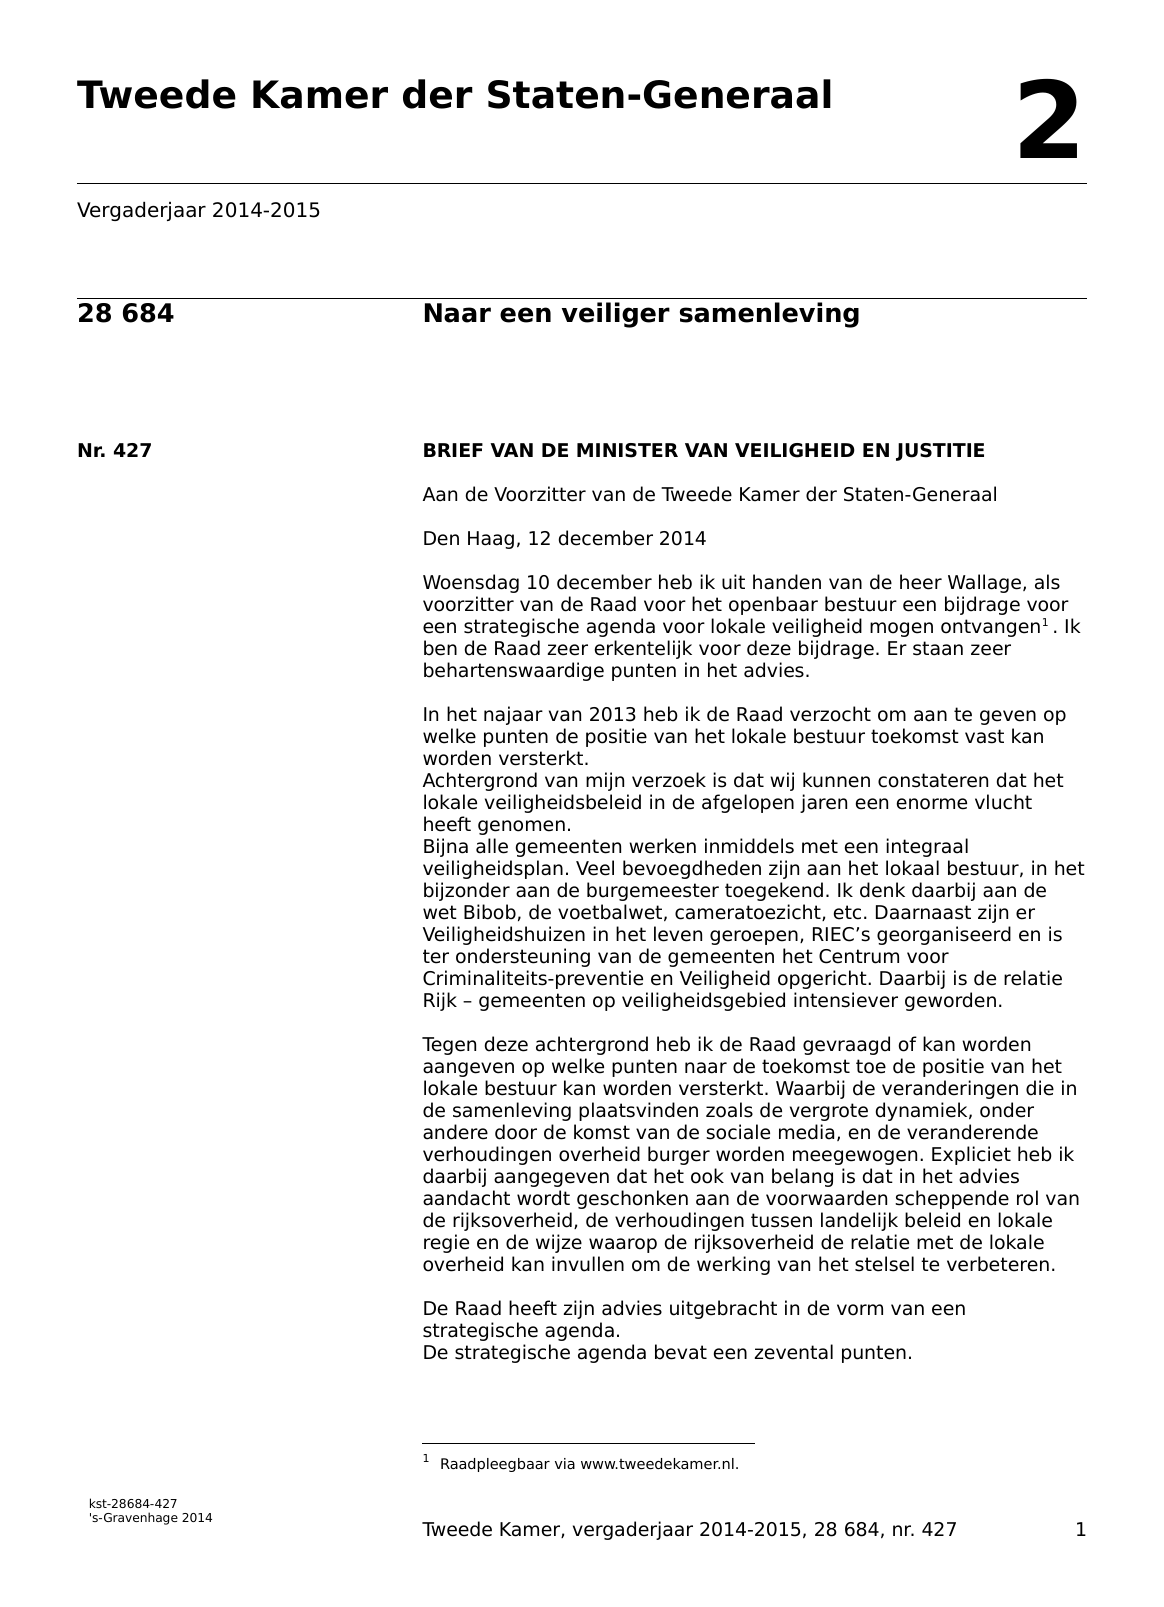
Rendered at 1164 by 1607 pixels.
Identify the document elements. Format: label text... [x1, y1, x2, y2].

table_cell Vergaderjaar 2014-2015 [77, 184, 1087, 298]
text Raadpleegbaar via www.tweedekamer.nl. [422, 1452, 1087, 1474]
text kst-28684-427 [88, 1497, 323, 1511]
subtitle 28 684 Naar een veiliger samenleving [77, 299, 1087, 329]
text Woensdag 10 december heb ik uit handen van de heer Wallage, als voorzitter van de Raad voor het openbaar bestuur een bijdrage voor een strategische agenda voor lokale veiligheid mogen ontvangen. Ik ben de Raad zeer erkentelijk voor deze bijdrage. Er staan zeer behartenswaardige punten in het advies. [422, 572, 1087, 682]
text Den Haag, 12 december 2014 [422, 528, 1087, 550]
text De Raad heeft zijn advies uitgebracht in de vorm van een strategische agenda. [422, 1298, 1087, 1342]
table_header 2 [886, 59, 1087, 183]
text Aan de Voorzitter van de Tweede Kamer der Staten-Generaal [422, 484, 1087, 506]
subtitle Nr. 427 BRIEF VAN DE MINISTER VAN VEILIGHEID EN JUSTITIE [77, 440, 1087, 462]
text Tegen deze achtergrond heb ik de Raad gevraagd of kan worden aangeven op welke punten naar de toekomst toe de positie van het lokale bestuur kan worden versterkt. Waarbij de veranderingen die in de samenleving plaatsvinden zoals de vergrote dynamiek, onder andere door de komst van de sociale media, en de veranderende verhoudingen overheid burger worden meegewogen. Expliciet heb ik daarbij aangegeven dat het ook van belang is dat in het advies aandacht wordt geschonken aan de voorwaarden scheppende rol van de rijksoverheid, de verhoudingen tussen landelijk beleid en lokale regie en de wijze waarop de rijksoverheid de relatie met de lokale overheid kan invullen om de werking van het stelsel te verbeteren. [422, 1034, 1087, 1276]
text De strategische agenda bevat een zevental punten. [422, 1342, 1087, 1364]
table_header Tweede Kamer der Staten-Generaal [77, 59, 886, 183]
text In het najaar van 2013 heb ik de Raad verzocht om aan te geven op welke punten de positie van het lokale bestuur toekomst vast kan worden versterkt. [422, 704, 1087, 770]
text Achtergrond van mijn verzoek is dat wij kunnen constateren dat het lokale veiligheidsbeleid in de afgelopen jaren een enorme vlucht heeft genomen. [422, 770, 1087, 836]
text Bijna alle gemeenten werken inmiddels met een integraal veiligheidsplan. Veel bevoegdheden zijn aan het lokaal bestuur, in het bijzonder aan de burgemeester toegekend. Ik denk daarbij aan de wet Bibob, de voetbalwet, cameratoezicht, etc. Daarnaast zijn er Veiligheidshuizen in het leven geroepen, RIEC’s georganiseerd en is ter ondersteuning van de gemeenten het Centrum voor Criminaliteits-preventie en Veiligheid opgericht. Daarbij is de relatie Rijk – gemeenten op veiligheidsgebied intensiever geworden. [422, 836, 1087, 1012]
text 's-Gravenhage 2014 [88, 1511, 323, 1525]
